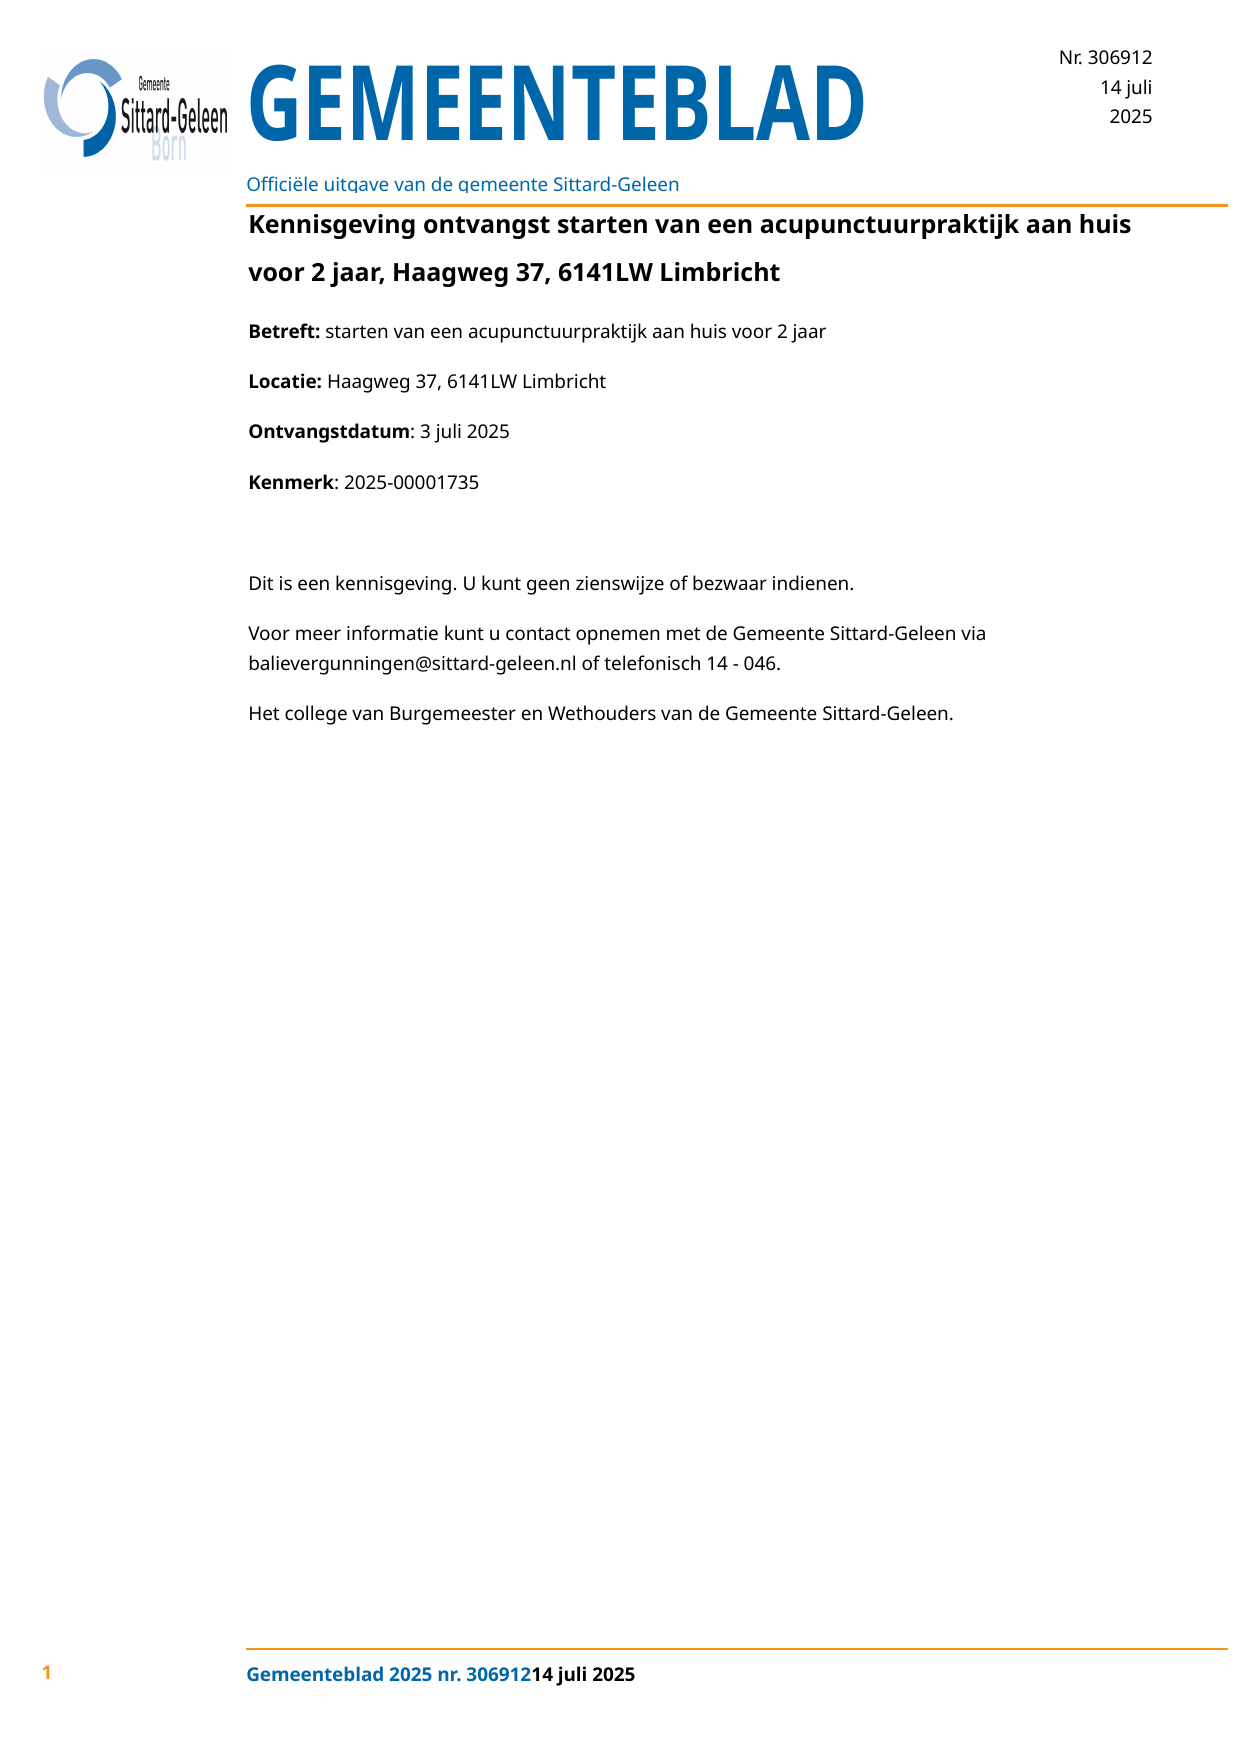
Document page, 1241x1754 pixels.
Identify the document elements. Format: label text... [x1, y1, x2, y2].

text Kenmerk: 2025-00001735 [248, 469, 1152, 495]
text Voor meer informatie kunt u contact opnemen met de Gemeente Sittard-Geleen via balievergunningen@sittard-geleen.nl of telefonisch 14 - 046. [248, 620, 1152, 676]
text Dit is een kennisgeving. U kunt geen zienswijze of bezwaar indienen. [248, 570, 1152, 596]
picture [41, 47, 231, 172]
text Locatie: Haagweg 37, 6141LW Limbricht [248, 368, 1152, 394]
text Betreft: starten van een acupunctuurpraktijk aan huis voor 2 jaar [248, 318, 1152, 344]
text Ontvangstdatum: 3 juli 2025 [248, 419, 1152, 444]
text Kennisgeving ontvangst starten van een acupunctuurpraktijk aan huis voor 2 jaar, Haagweg 37, 6141LW Limbricht [248, 207, 1152, 288]
text Het college van Burgemeester en Wethouders van de Gemeente Sittard-Geleen. [248, 700, 1152, 726]
